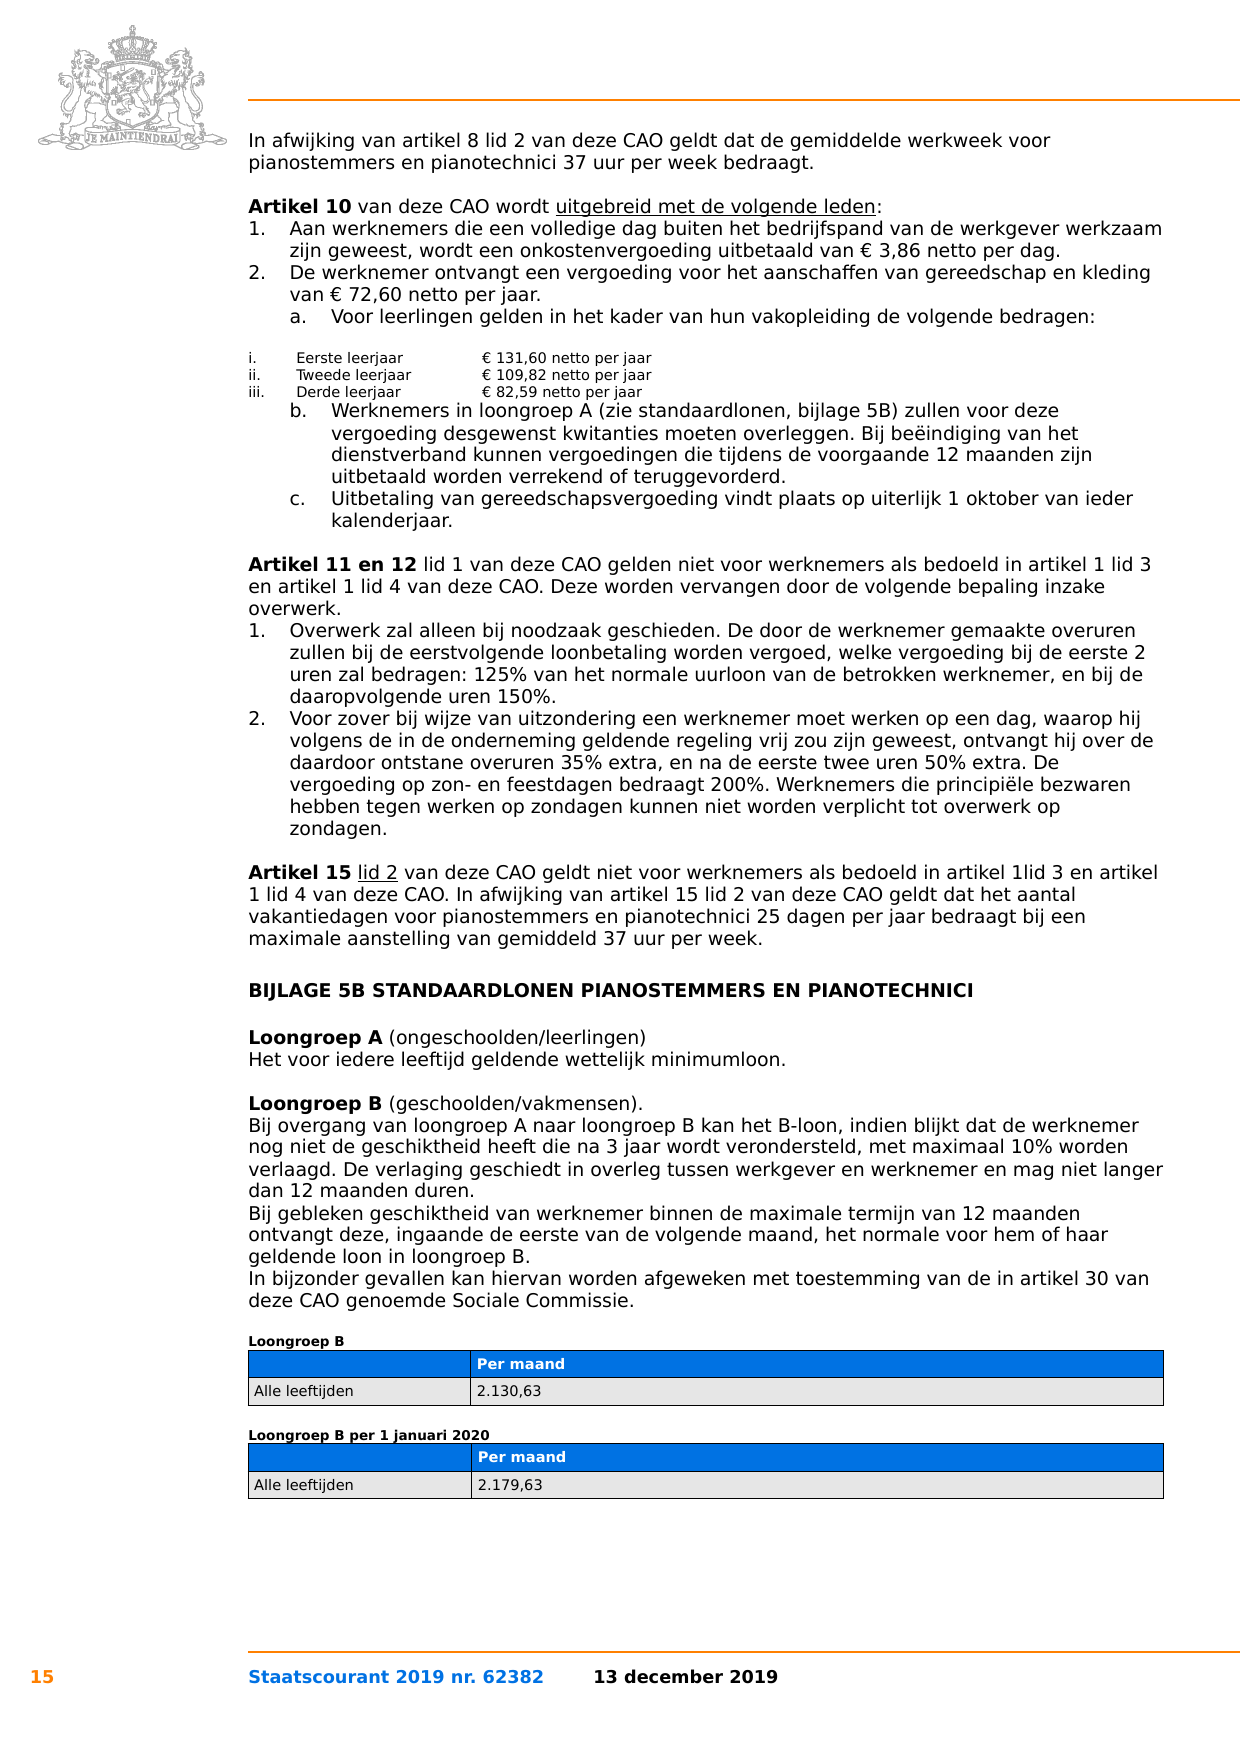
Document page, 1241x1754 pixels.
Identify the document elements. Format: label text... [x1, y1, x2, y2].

table_cell Derde leerjaar [290, 384, 476, 400]
text 2. Voor zover bij wijze van uitzondering een werknemer moet werken op een dag, waarop hij volgens de in de onderneming geldende regeling vrij zou zijn geweest, ontvangt hij over de daardoor ontstane overuren 35% extra, en na de eerste twee uren 50% extra. De vergoeding op zon- en feestdagen bedraagt 200%. Werknemers die principiële bezwaren hebben tegen werken op zondagen kunnen niet worden verplicht tot overwerk op zondagen. [248, 708, 1163, 840]
table_cell Alle leeftijden [249, 1472, 471, 1498]
text Artikel 10 van deze CAO wordt uitgebreid met de volgende leden: [248, 196, 1163, 218]
text In bijzonder gevallen kan hiervan worden afgeweken met toestemming van de in artikel 30 van deze CAO genoemde Sociale Commissie. [248, 1268, 1163, 1312]
picture [38, 25, 227, 150]
text 1. Aan werknemers die een volledige dag buiten het bedrijfspand van de werkgever werkzaam zijn geweest, wordt een onkostenvergoeding uitbetaald van € 3,86 netto per dag. [248, 218, 1163, 262]
table_cell ii. [248, 366, 290, 383]
text 2. De werknemer ontvangt een vergoeding voor het aanschaffen van gereedschap en kleding van € 72,60 netto per jaar. [248, 262, 1163, 306]
table_header i. [248, 350, 290, 366]
text b. Werknemers in loongroep A (zie standaardlonen, bijlage 5B) zullen voor deze vergoeding desgewenst kwitanties moeten overleggen. Bij beëindiging van het dienstverband kunnen vergoedingen die tijdens de voorgaande 12 maanden zijn uitbetaald worden verrekend of teruggevorderd. [289, 400, 1163, 488]
table_cell iii. [248, 384, 290, 400]
text Het voor iedere leeftijd geldende wettelijk minimumloon. [248, 1049, 1163, 1071]
text a. Voor leerlingen gelden in het kader van hun vakopleiding de volgende bedragen: [289, 306, 1163, 328]
subtitle BIJLAGE 5B STANDAARDLONEN PIANOSTEMMERS EN PIANOTECHNICI [248, 980, 1163, 1002]
table_cell Per maand [472, 1444, 1163, 1471]
table_cell € 82,59 netto per jaar [476, 384, 1163, 400]
text Loongroep B (geschoolden/vakmensen). [248, 1092, 1163, 1114]
text c. Uitbetaling van gereedschapsvergoeding vindt plaats op uiterlijk 1 oktober van ieder kalenderjaar. [289, 488, 1163, 532]
text Artikel 15 lid 2 van deze CAO geldt niet voor werknemers als bedoeld in artikel 1lid 3 en artikel 1 lid 4 van deze CAO. In afwijking van artikel 15 lid 2 van deze CAO geldt dat het aantal vakantiedagen voor pianostemmers en pianotechnici 25 dagen per jaar bedraagt bij een maximale aanstelling van gemiddeld 37 uur per week. [248, 862, 1163, 950]
table_cell [249, 1444, 471, 1471]
table_cell € 109,82 netto per jaar [476, 366, 1163, 383]
table_cell Alle leeftijden [249, 1378, 470, 1405]
text Loongroep A (ongeschoolden/leerlingen) [248, 1027, 1163, 1049]
table_header Loongroep B [248, 1334, 1163, 1350]
table_cell [249, 1351, 470, 1377]
text Artikel 11 en 12 lid 1 van deze CAO gelden niet voor werknemers als bedoeld in artikel 1 lid 3 en artikel 1 lid 4 van deze CAO. Deze worden vervangen door de volgende bepaling inzake overwerk. [248, 554, 1163, 620]
table_cell Tweede leerjaar [290, 366, 476, 383]
table_header Eerste leerjaar [290, 350, 476, 366]
table_cell 2.130,63 [471, 1378, 1163, 1405]
table_cell 2.179,63 [472, 1472, 1163, 1498]
text Bij gebleken geschiktheid van werknemer binnen de maximale termijn van 12 maanden ontvangt deze, ingaande de eerste van de volgende maand, het normale voor hem of haar geldende loon in loongroep B. [248, 1202, 1163, 1268]
table_header € 131,60 netto per jaar [476, 350, 1163, 366]
table_header Loongroep B per 1 januari 2020 [248, 1428, 1163, 1443]
text 1. Overwerk zal alleen bij noodzaak geschieden. De door de werknemer gemaakte overuren zullen bij de eerstvolgende loonbetaling worden vergoed, welke vergoeding bij de eerste 2 uren zal bedragen: 125% van het normale uurloon van de betrokken werknemer, en bij de daaropvolgende uren 150%. [248, 620, 1163, 708]
text In afwijking van artikel 8 lid 2 van deze CAO geldt dat de gemiddelde werkweek voor pianostemmers en pianotechnici 37 uur per week bedraagt. [248, 130, 1163, 174]
table_cell Per maand [471, 1351, 1163, 1377]
text Bij overgang van loongroep A naar loongroep B kan het B-loon, indien blijkt dat de werknemer nog niet de geschiktheid heeft die na 3 jaar wordt verondersteld, met maximaal 10% worden verlaagd. De verlaging geschiedt in overleg tussen werkgever en werknemer en mag niet langer dan 12 maanden duren. [248, 1114, 1163, 1202]
